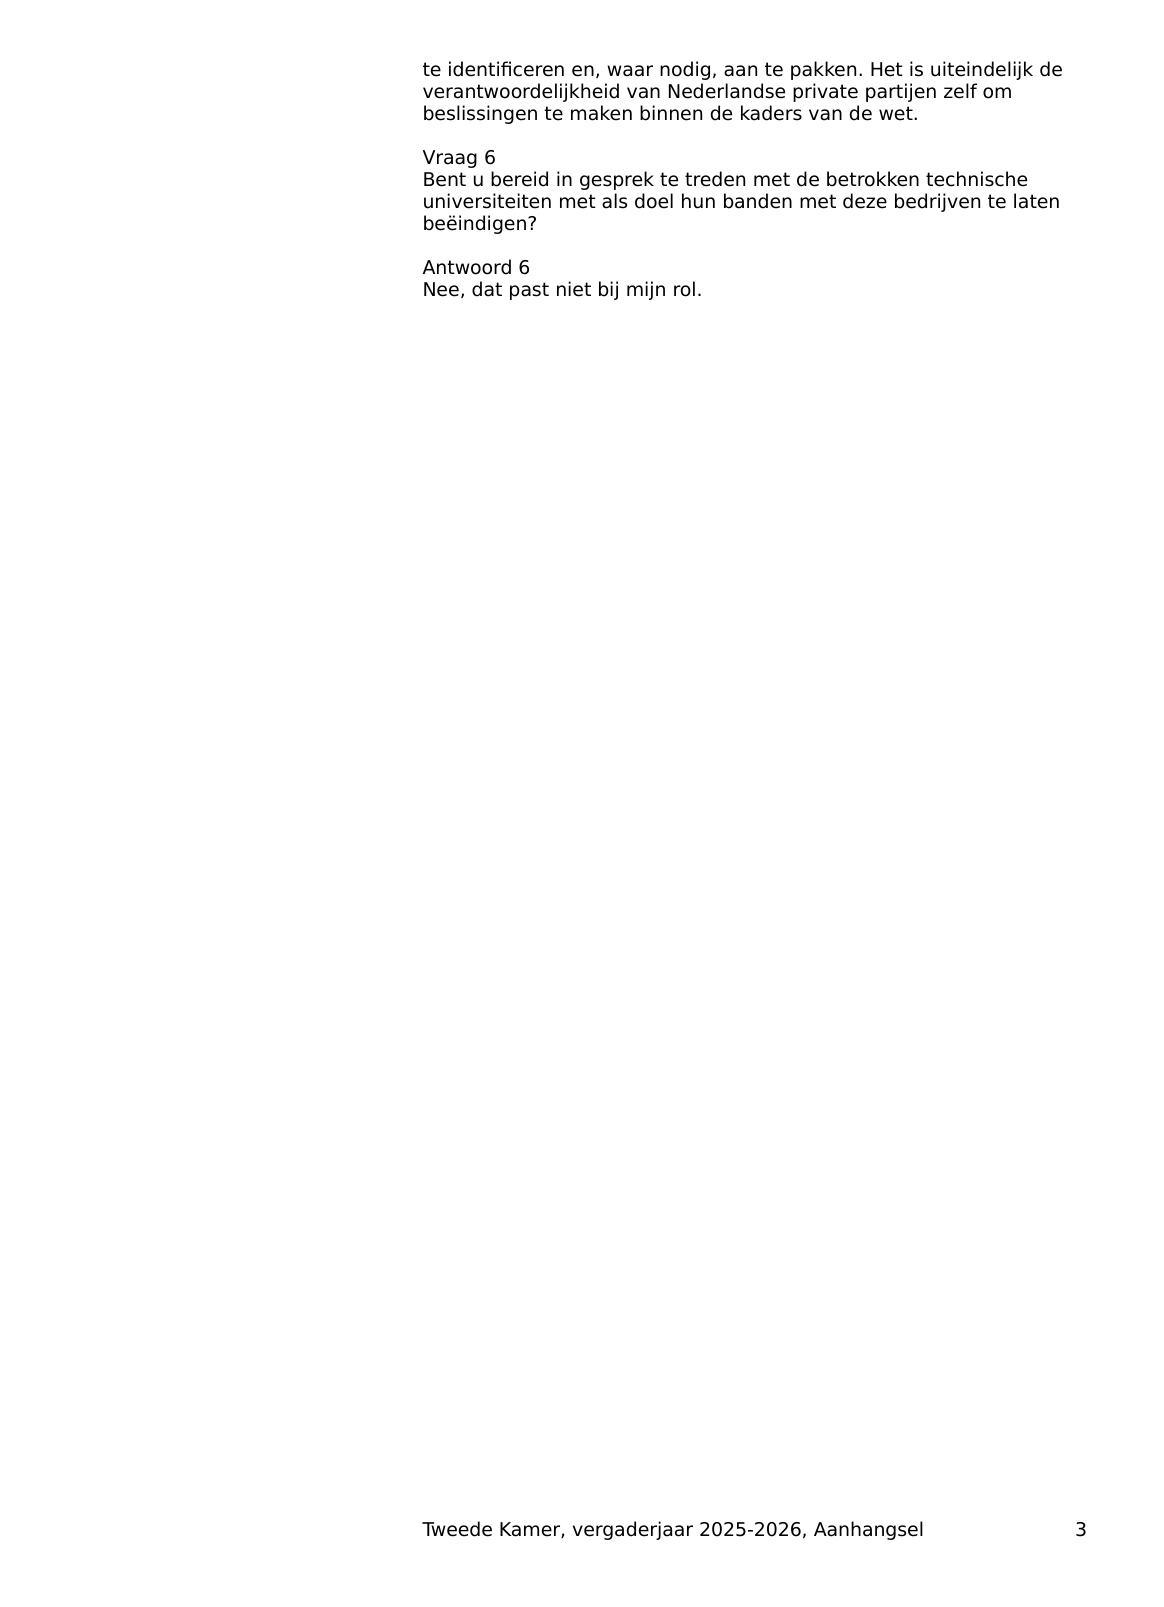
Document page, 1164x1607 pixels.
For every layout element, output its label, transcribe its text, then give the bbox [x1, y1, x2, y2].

text Nee, dat past niet bij mijn rol. [422, 279, 1087, 301]
text Vraag 6 [422, 147, 1087, 169]
text te identificeren en, waar nodig, aan te pakken. Het is uiteindelijk de verantwoordelijkheid van Nederlandse private partijen zelf om beslissingen te maken binnen de kaders van de wet. [422, 59, 1087, 125]
text Antwoord 6 [422, 257, 1087, 279]
text Bent u bereid in gesprek te treden met de betrokken technische universiteiten met als doel hun banden met deze bedrijven te laten beëindigen? [422, 169, 1087, 235]
